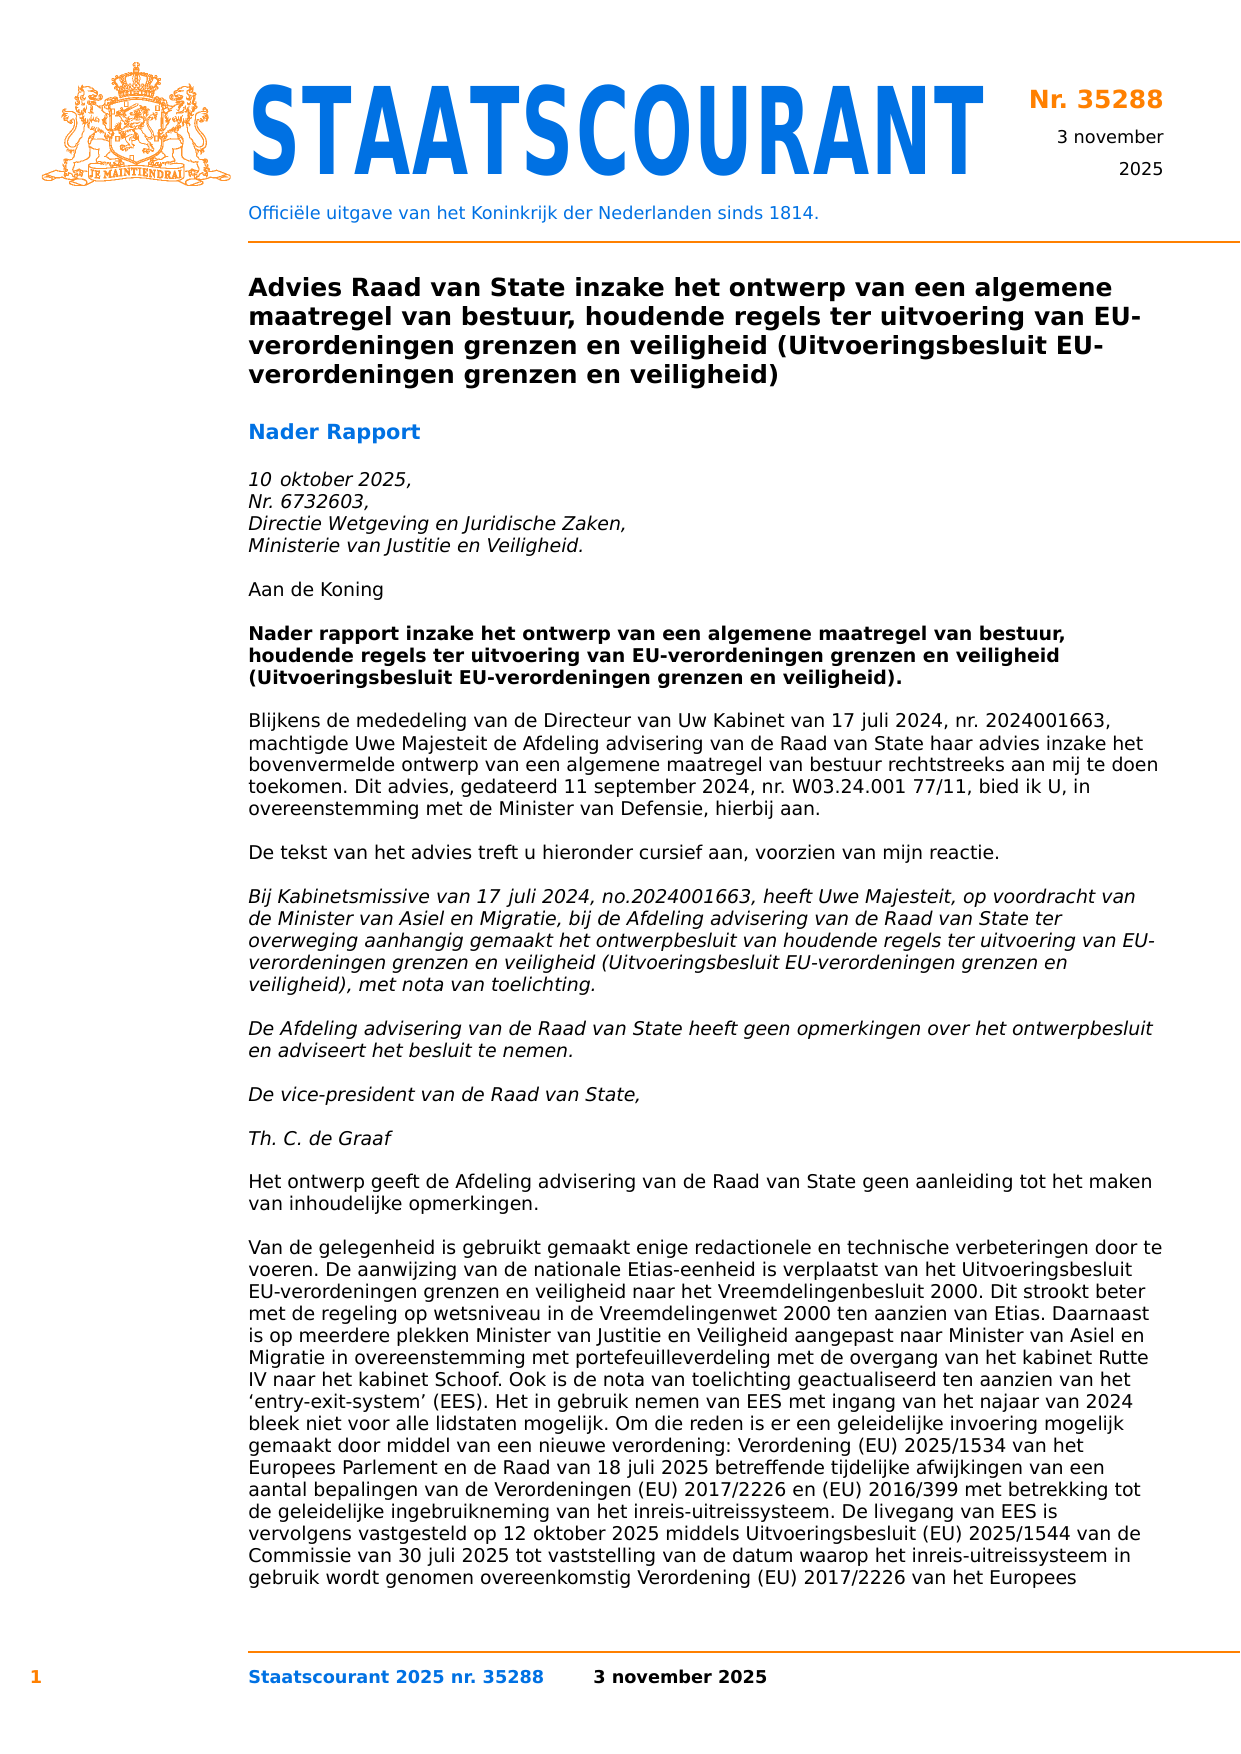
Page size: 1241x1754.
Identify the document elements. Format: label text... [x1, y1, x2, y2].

subtitle Advies Raad van State inzake het ontwerp van een algemene maatregel van bestuur, houdende regels ter uitvoering van EU-verordeningen grenzen en veiligheid (Uitvoeringsbesluit EU-verordeningen grenzen en veiligheid) [248, 273, 1163, 390]
text Ministerie van Justitie en Veiligheid. [248, 535, 1163, 557]
text Van de gelegenheid is gebruikt gemaakt enige redactionele en technische verbeteringen door te voeren. De aanwijzing van de nationale Etias-eenheid is verplaatst van het Uitvoeringsbesluit EU-verordeningen grenzen en veiligheid naar het Vreemdelingenbesluit 2000. Dit strookt beter met de regeling op wetsniveau in de Vreemdelingenwet 2000 ten aanzien van Etias. Daarnaast is op meerdere plekken Minister van Justitie en Veiligheid aangepast naar Minister van Asiel en Migratie in overeenstemming met portefeuilleverdeling met de overgang van het kabinet Rutte IV naar het kabinet Schoof. Ook is de nota van toelichting geactualiseerd ten aanzien van het ‘entry-exit-system’ (EES). Het in gebruik nemen van EES met ingang van het najaar van 2024 bleek niet voor alle lidstaten mogelijk. Om die reden is er een geleidelijke invoering mogelijk gemaakt door middel van een nieuwe verordening: Verordening (EU) 2025/1534 van het Europees Parlement en de Raad van 18 juli 2025 betreffende tijdelijke afwijkingen van een aantal bepalingen van de Verordeningen (EU) 2017/2226 en (EU) 2016/399 met betrekking tot de geleidelijke ingebruikneming van het inreis-uitreissysteem. De livegang van EES is vervolgens vastgesteld op 12 oktober 2025 middels Uitvoeringsbesluit (EU) 2025/1544 van de Commissie van 30 juli 2025 tot vaststelling van de datum waarop het inreis-uitreissysteem in gebruik wordt genomen overeenkomstig Verordening (EU) 2017/2226 van het Europees [248, 1237, 1163, 1589]
text Nader rapport inzake het ontwerp van een algemene maatregel van bestuur, houdende regels ter uitvoering van EU-verordeningen grenzen en veiligheid (Uitvoeringsbesluit EU-verordeningen grenzen en veiligheid). [248, 623, 1163, 688]
table_cell 2025 [998, 153, 1240, 203]
table_cell 3 november [998, 121, 1240, 153]
text De Afdeling advisering van de Raad van State heeft geen opmerkingen over het ontwerpbesluit en adviseert het besluit te nemen. [248, 1018, 1163, 1062]
text Bij Kabinetsmissive van 17 juli 2024, no.2024001663, heeft Uwe Majesteit, op voordracht van de Minister van Asiel en Migratie, bij de Afdeling advisering van de Raad van State ter overweging aanhangig gemaakt het ontwerpbesluit van houdende regels ter uitvoering van EU-verordeningen grenzen en veiligheid (Uitvoeringsbesluit EU-verordeningen grenzen en veiligheid), met nota van toelichting. [248, 886, 1163, 996]
text Directie Wetgeving en Juridische Zaken, [248, 513, 1163, 535]
text De vice-president van de Raad van State, [248, 1084, 1163, 1106]
subtitle Nader Rapport [248, 420, 1163, 444]
text 10 oktober 2025, [248, 469, 1163, 491]
table_header [25, 62, 248, 241]
text Th. C. de Graaf [248, 1127, 1163, 1149]
text Het ontwerp geeft de Afdeling advisering van de Raad van State geen aanleiding tot het maken van inhoudelijke opmerkingen. [248, 1171, 1163, 1215]
text Nr. 6732603, [248, 491, 1163, 513]
picture [41, 62, 231, 186]
table_header STAATSCOURANT [248, 62, 998, 203]
table_cell Officiële uitgave van het Koninkrijk der Nederlanden sinds 1814. [248, 203, 1240, 241]
table_header Nr. 35288 [998, 62, 1240, 121]
text Blijkens de mededeling van de Directeur van Uw Kabinet van 17 juli 2024, nr. 2024001663, machtigde Uwe Majesteit de Afdeling advisering van de Raad van State haar advies inzake het bovenvermelde ontwerp van een algemene maatregel van bestuur rechtstreeks aan mij te doen toekomen. Dit advies, gedateerd 11 september 2024, nr. W03.24.001 77/11, bied ik U, in overeenstemming met de Minister van Defensie, hierbij aan. [248, 710, 1163, 820]
text De tekst van het advies treft u hieronder cursief aan, voorzien van mijn reactie. [248, 842, 1163, 864]
text Aan de Koning [248, 579, 1163, 601]
